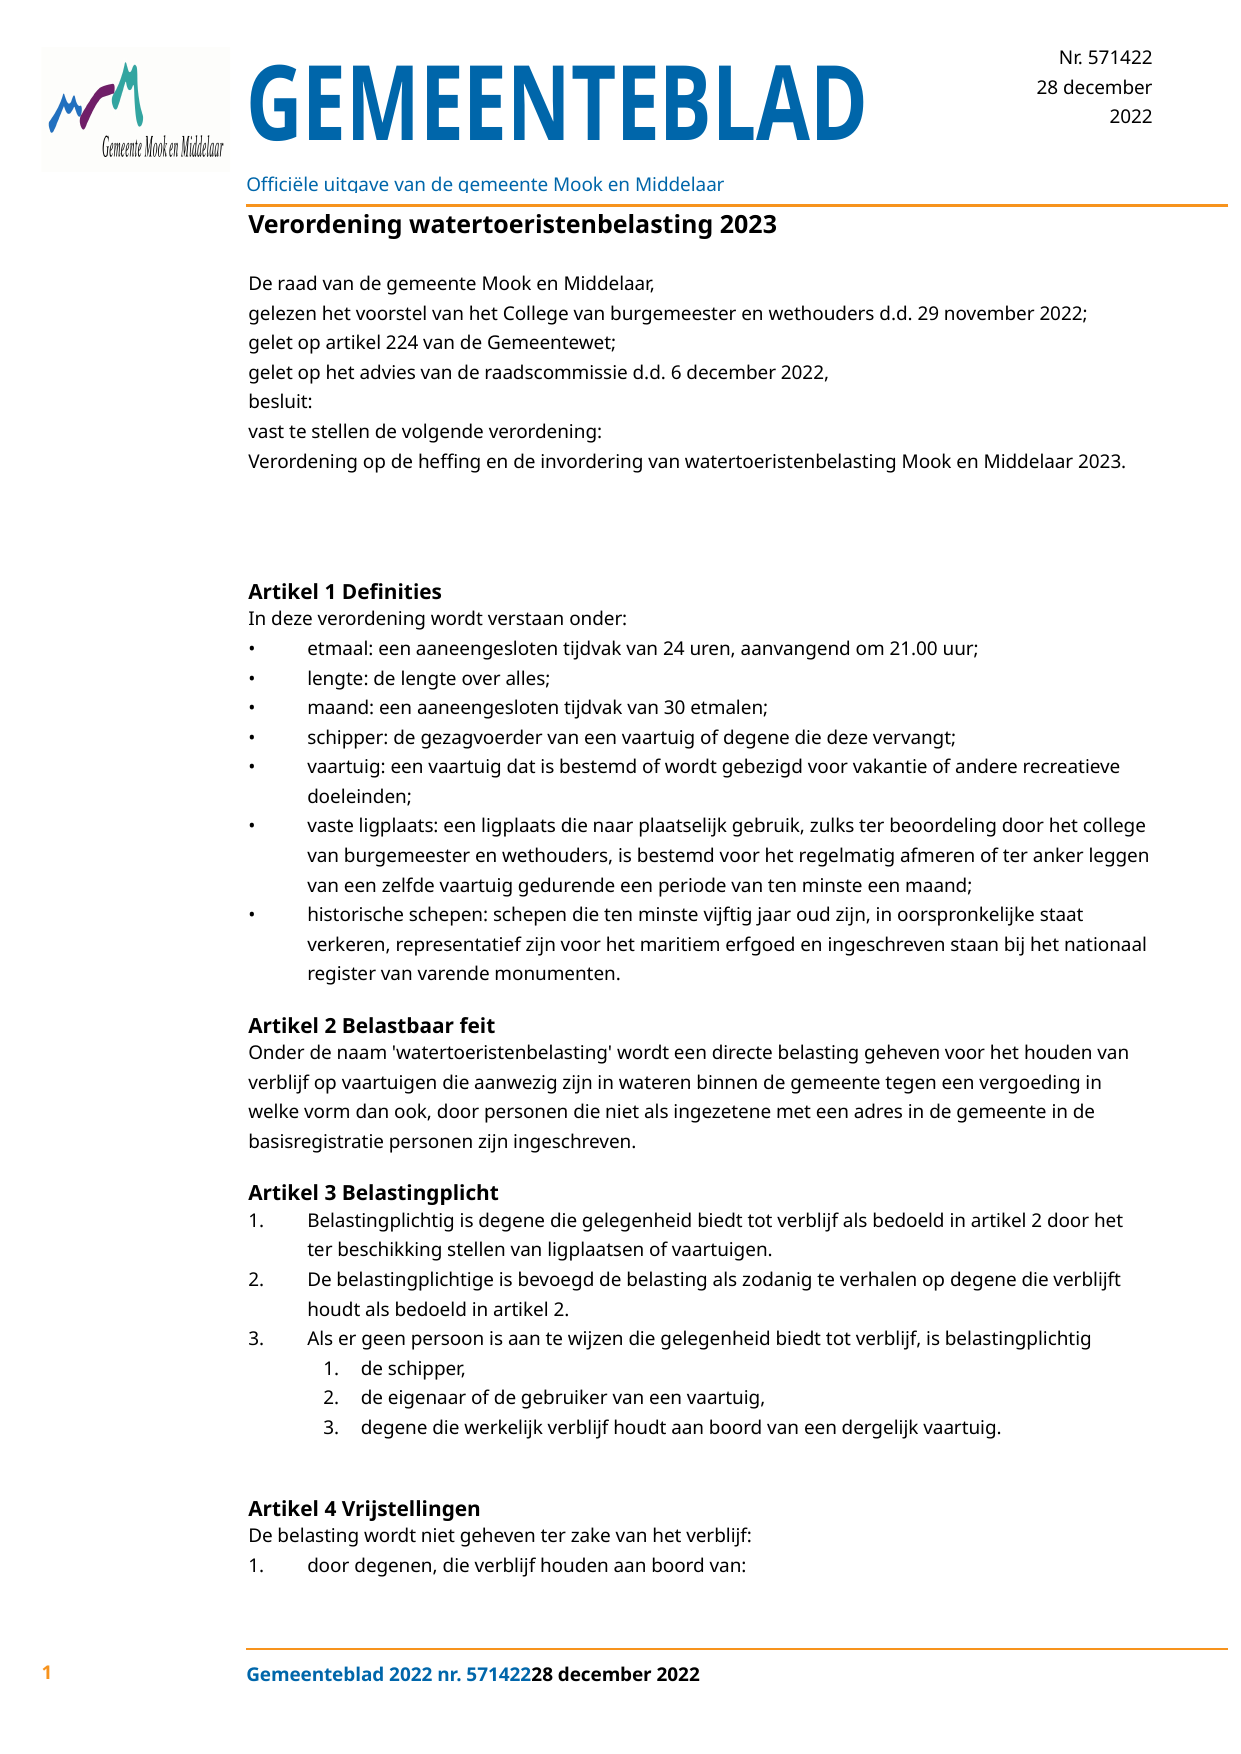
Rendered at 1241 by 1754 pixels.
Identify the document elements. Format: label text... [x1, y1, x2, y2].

text Artikel 3 Belastingplicht [248, 1178, 1152, 1207]
text gelet op artikel 224 van de Gemeentewet; [248, 329, 1152, 355]
list Belastingplichtig is degene die gelegenheid biedt tot verblijf als bedoeld in artikel 2 door het ter beschikking stellen van ligplaatsen of vaartuigen. [248, 1207, 1152, 1262]
list Als er geen persoon is aan te wijzen die gelegenheid biedt tot verblijf, is belastingplichtig [248, 1325, 1152, 1351]
text gelezen het voorstel van het College van burgemeester en wethouders d.d. 29 november 2022; [248, 300, 1152, 326]
text gelet op het advies van de raadscommissie d.d. 6 december 2022, [248, 359, 1152, 385]
list maand: een aaneengesloten tijdvak van 30 etmalen; [248, 694, 1152, 720]
list historische schepen: schepen die ten minste vijftig jaar oud zijn, in oorspronkelijke staat verkeren, representatief zijn voor het maritiem erfgoed en ingeschreven staan bij het nationaal register van varende monumenten. [248, 901, 1152, 986]
list lengte: de lengte over alles; [248, 665, 1152, 690]
text In deze verordening wordt verstaan onder: [248, 606, 1152, 631]
text Artikel 2 Belastbaar feit [248, 1011, 1152, 1039]
text Verordening watertoeristenbelasting 2023 [248, 207, 1152, 241]
text besluit: [248, 389, 1152, 414]
list de eigenaar of de gebruiker van een vaartuig, [323, 1384, 1152, 1410]
text Onder de naam 'watertoeristenbelasting' wordt een directe belasting geheven voor het houden van verblijf op vaartuigen die aanwezig zijn in wateren binnen de gemeente tegen een vergoeding in welke vorm dan ook, door personen die niet als ingezetene met een adres in de gemeente in de basisregistratie personen zijn ingeschreven. [248, 1039, 1152, 1154]
list schipper: de gezagvoerder van een vaartuig of degene die deze vervangt; [248, 724, 1152, 749]
list etmaal: een aaneengesloten tijdvak van 24 uren, aanvangend om 21.00 uur; [248, 635, 1152, 661]
picture [41, 47, 231, 172]
text vast te stellen de volgende verordening: [248, 418, 1152, 444]
list de schipper, [323, 1355, 1152, 1381]
list degene die werkelijk verblijf houdt aan boord van een dergelijk vaartuig. [323, 1414, 1152, 1440]
text Verordening op de heffing en de invordering van watertoeristenbelasting Mook en Middelaar 2023. [248, 448, 1152, 473]
text Artikel 1 Definities [248, 577, 1152, 606]
list door degenen, die verblijf houden aan boord van: [248, 1552, 1152, 1578]
text De belasting wordt niet geheven ter zake van het verblijf: [248, 1522, 1152, 1548]
text Artikel 4 Vrijstellingen [248, 1494, 1152, 1522]
list vaste ligplaats: een ligplaats die naar plaatselijk gebruik, zulks ter beoordeling door het college van burgemeester en wethouders, is bestemd voor het regelmatig afmeren of ter anker leggen van een zelfde vaartuig gedurende een periode van ten minste een maand; [248, 813, 1152, 897]
list De belastingplichtige is bevoegd de belasting als zodanig te verhalen op degene die verblijft houdt als bedoeld in artikel 2. [248, 1266, 1152, 1321]
list vaartuig: een vaartuig dat is bestemd of wordt gebezigd voor vakantie of andere recreatieve doeleinden; [248, 753, 1152, 809]
text De raad van de gemeente Mook en Middelaar, [248, 270, 1152, 296]
